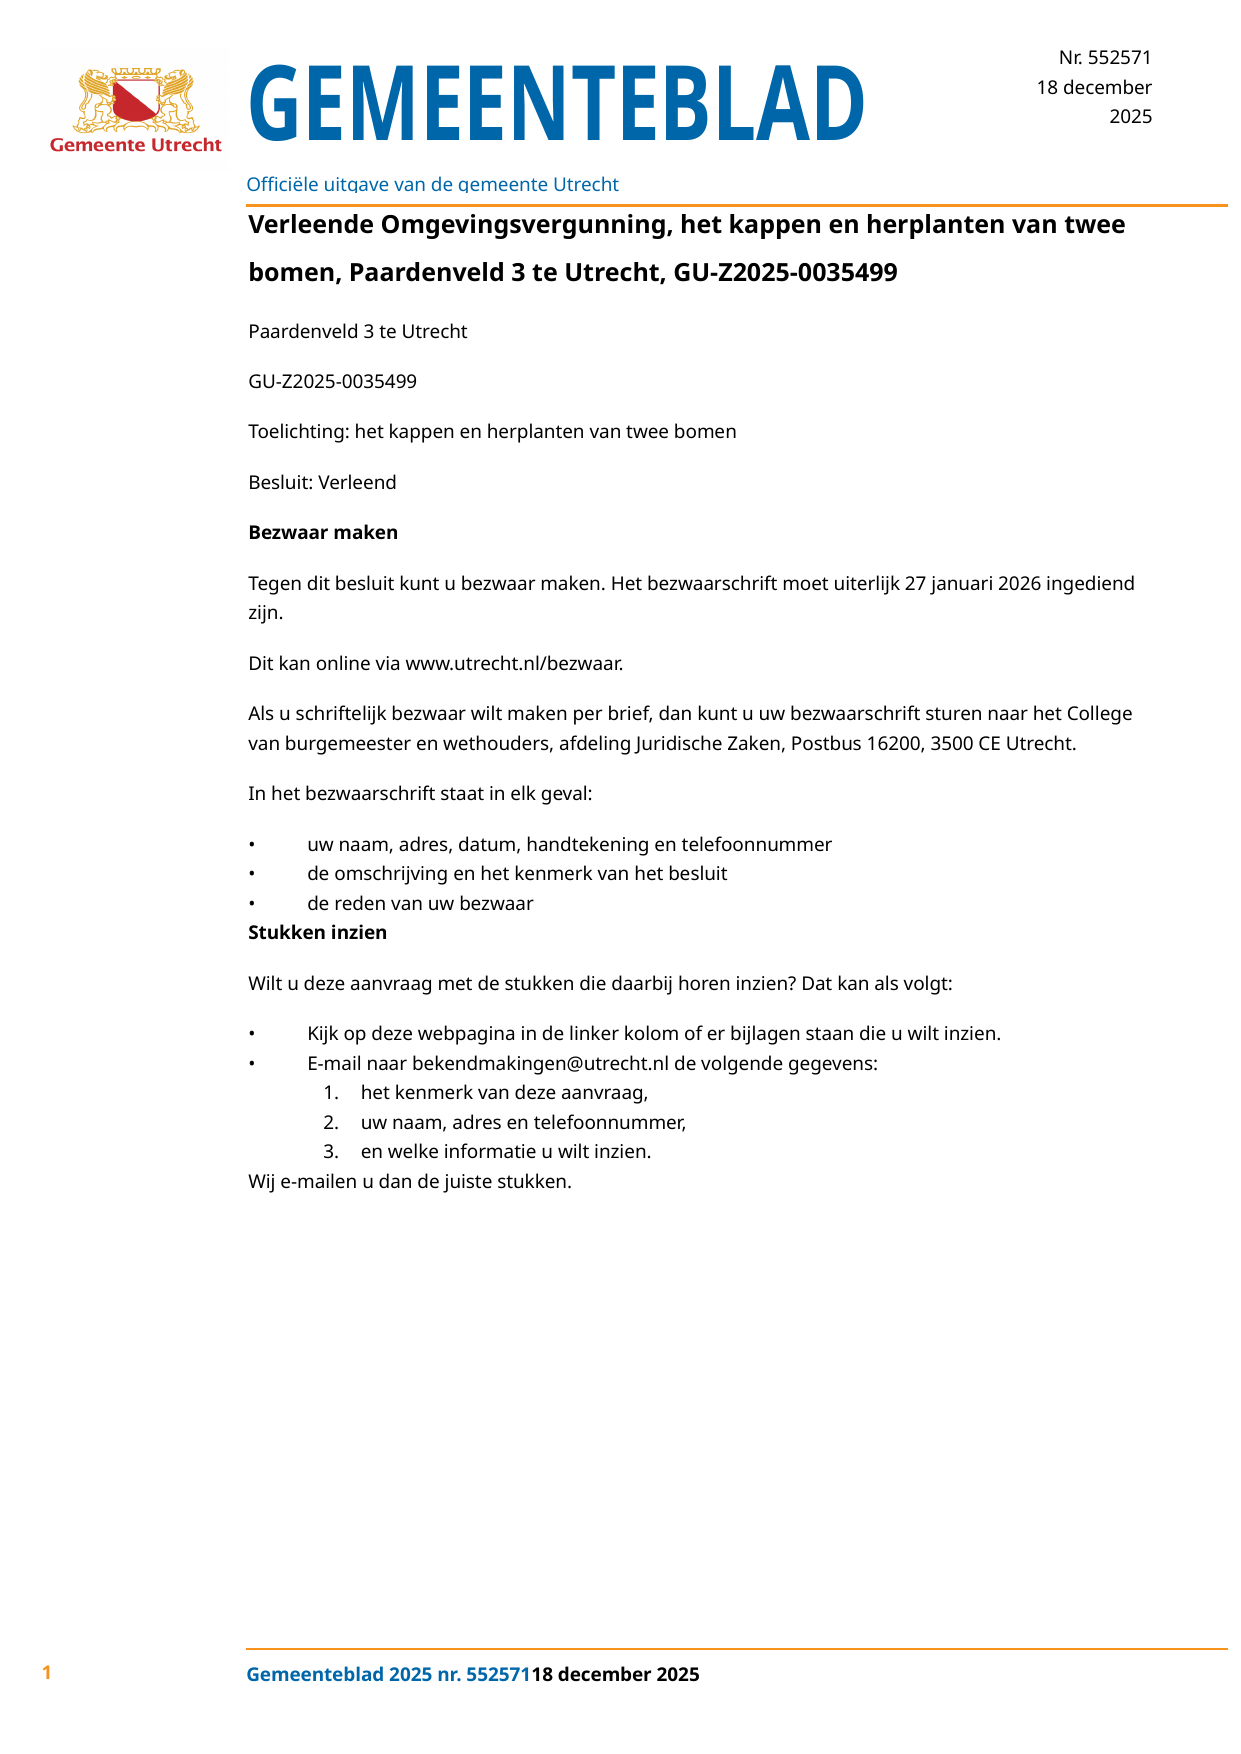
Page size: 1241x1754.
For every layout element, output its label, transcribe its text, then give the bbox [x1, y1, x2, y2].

list uw naam, adres, datum, handtekening en telefoonnummer [248, 831, 1152, 857]
text Tegen dit besluit kunt u bezwaar maken. Het bezwaarschrift moet uiterlijk 27 januari 2026 ingediend zijn. [248, 570, 1152, 625]
list uw naam, adres en telefoonnummer, [323, 1109, 1152, 1135]
list E-mail naar bekendmakingen@utrecht.nl de volgende gegevens: [248, 1050, 1152, 1076]
text Dit kan online via www.utrecht.nl/bezwaar. [248, 650, 1152, 676]
list en welke informatie u wilt inzien. [323, 1139, 1152, 1164]
text Besluit: Verleend [248, 469, 1152, 495]
text Bezwaar maken [248, 519, 1152, 545]
picture [41, 47, 231, 172]
list de reden van uw bezwaar [248, 890, 1152, 916]
text Paardenveld 3 te Utrecht [248, 318, 1152, 344]
text In het bezwaarschrift staat in elk geval: [248, 780, 1152, 806]
text Verleende Omgevingsvergunning, het kappen en herplanten van twee bomen, Paardenveld 3 te Utrecht, GU-Z2025-0035499 [248, 207, 1152, 288]
list Kijk op deze webpagina in de linker kolom of er bijlagen staan die u wilt inzien. [248, 1020, 1152, 1046]
text Wij e-mailen u dan de juiste stukken. [248, 1168, 1152, 1194]
list de omschrijving en het kenmerk van het besluit [248, 860, 1152, 886]
list het kenmerk van deze aanvraag, [323, 1079, 1152, 1105]
text Toelichting: het kappen en herplanten van twee bomen [248, 419, 1152, 444]
text Als u schriftelijk bezwaar wilt maken per brief, dan kunt u uw bezwaarschrift sturen naar het College van burgemeester en wethouders, afdeling Juridische Zaken, Postbus 16200, 3500 CE Utrecht. [248, 700, 1152, 756]
text Stukken inzien [248, 919, 1152, 945]
text Wilt u deze aanvraag met de stukken die daarbij horen inzien? Dat kan als volgt: [248, 970, 1152, 996]
text GU-Z2025-0035499 [248, 368, 1152, 394]
